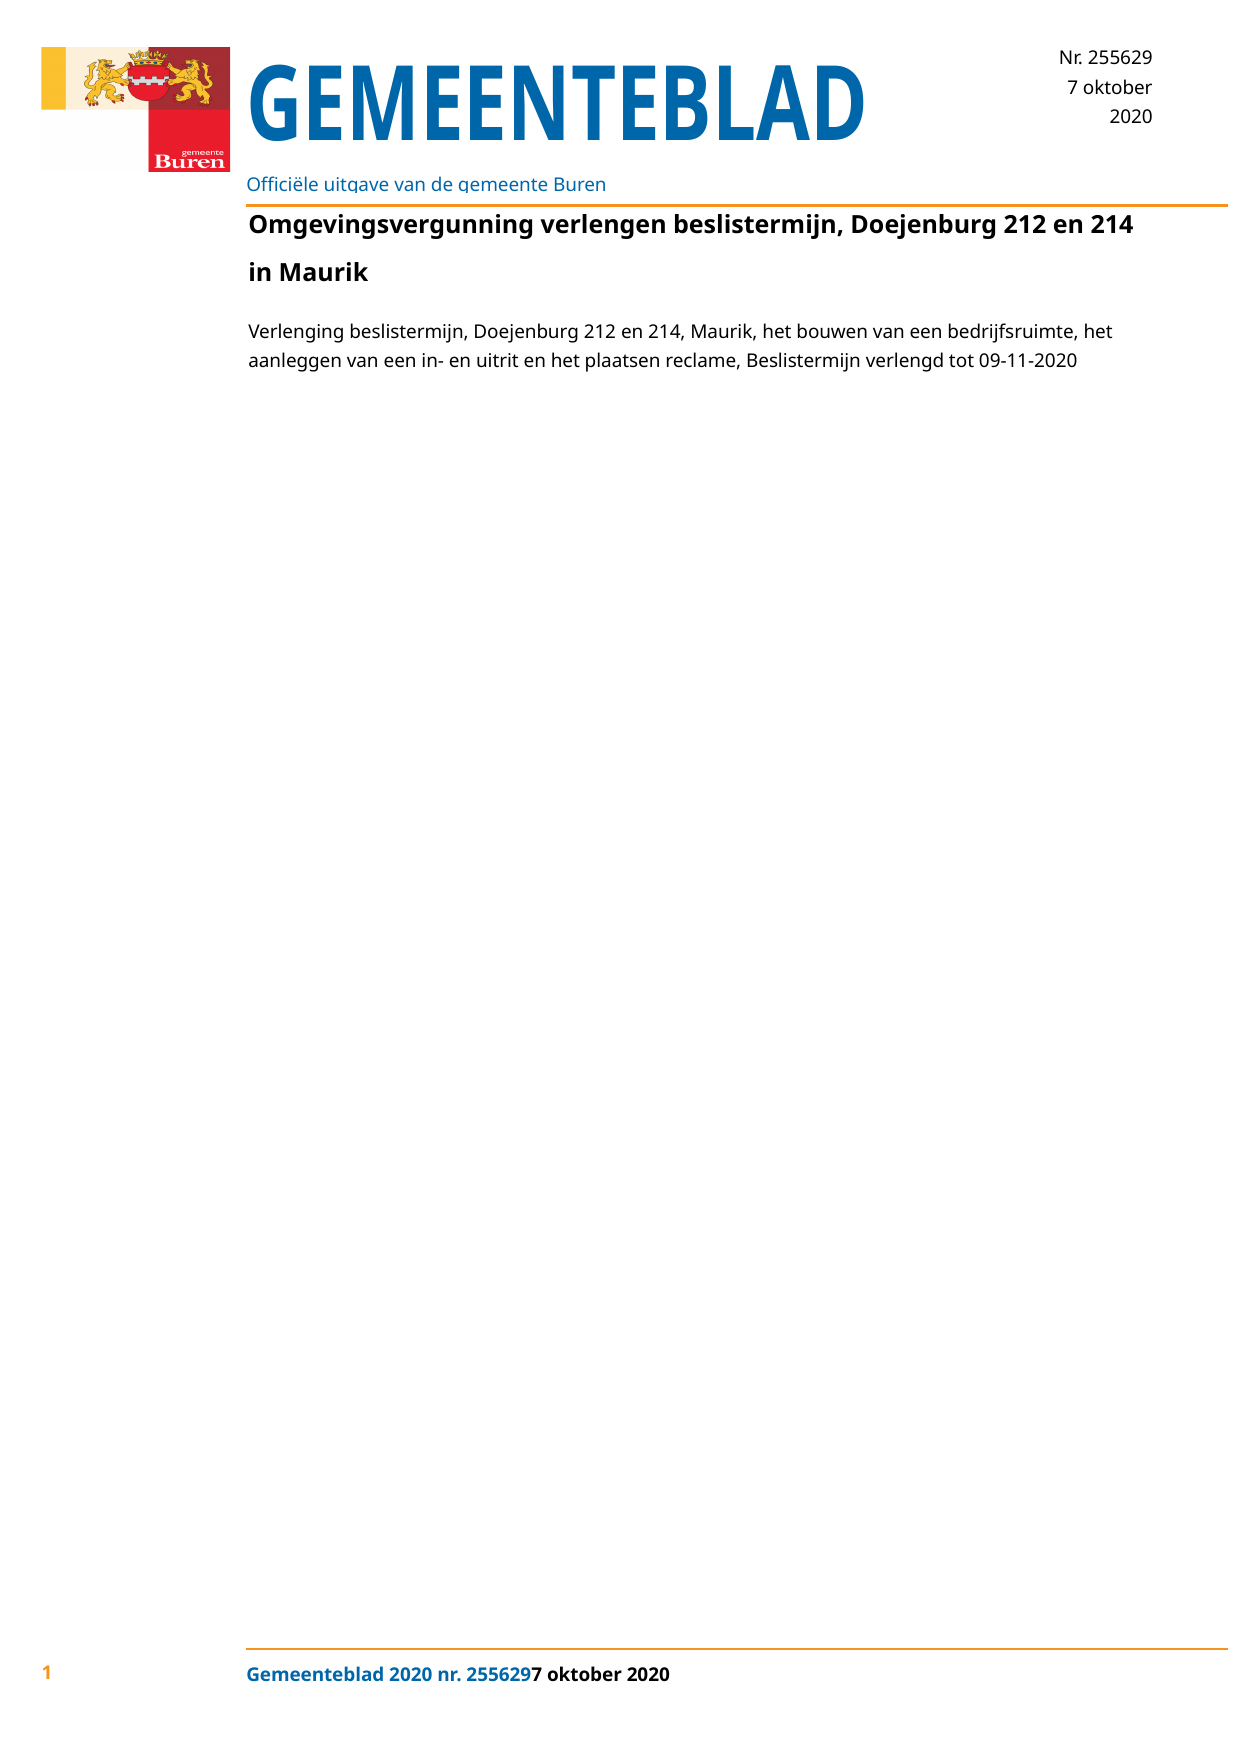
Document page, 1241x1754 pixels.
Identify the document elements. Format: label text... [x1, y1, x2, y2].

picture [41, 47, 231, 172]
text Omgevingsvergunning verlengen beslistermijn, Doejenburg 212 en 214 in Maurik [248, 207, 1152, 288]
text Verlenging beslistermijn, Doejenburg 212 en 214, Maurik, het bouwen van een bedrijfsruimte, het aanleggen van een in- en uitrit en het plaatsen reclame, Beslistermijn verlengd tot 09-11-2020 [248, 318, 1152, 373]
